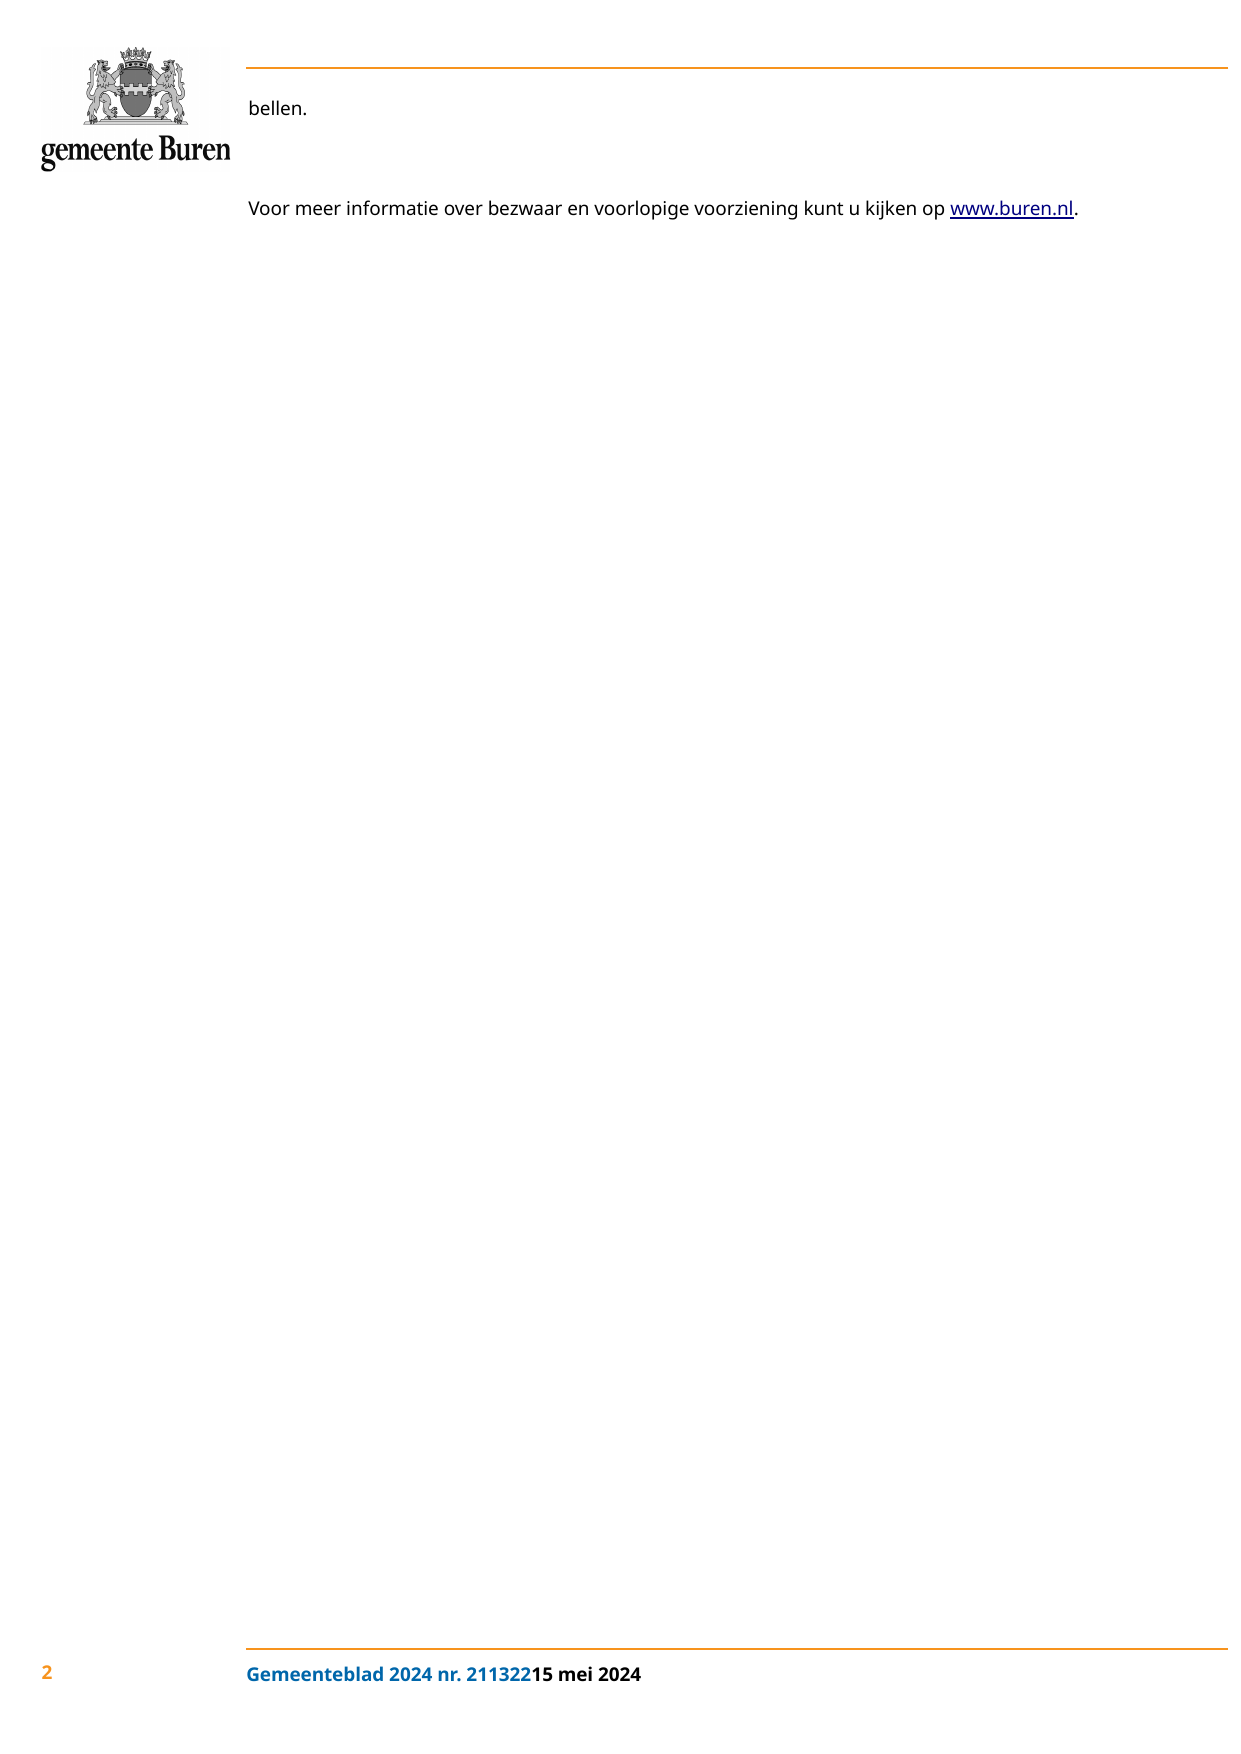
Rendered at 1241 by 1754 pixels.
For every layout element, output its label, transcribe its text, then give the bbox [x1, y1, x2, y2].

text Voor meer informatie over bezwaar en voorlopige voorziening kunt u kijken op www.buren.nl. [248, 196, 1152, 221]
text bellen. [248, 95, 1152, 121]
picture [41, 47, 231, 172]
